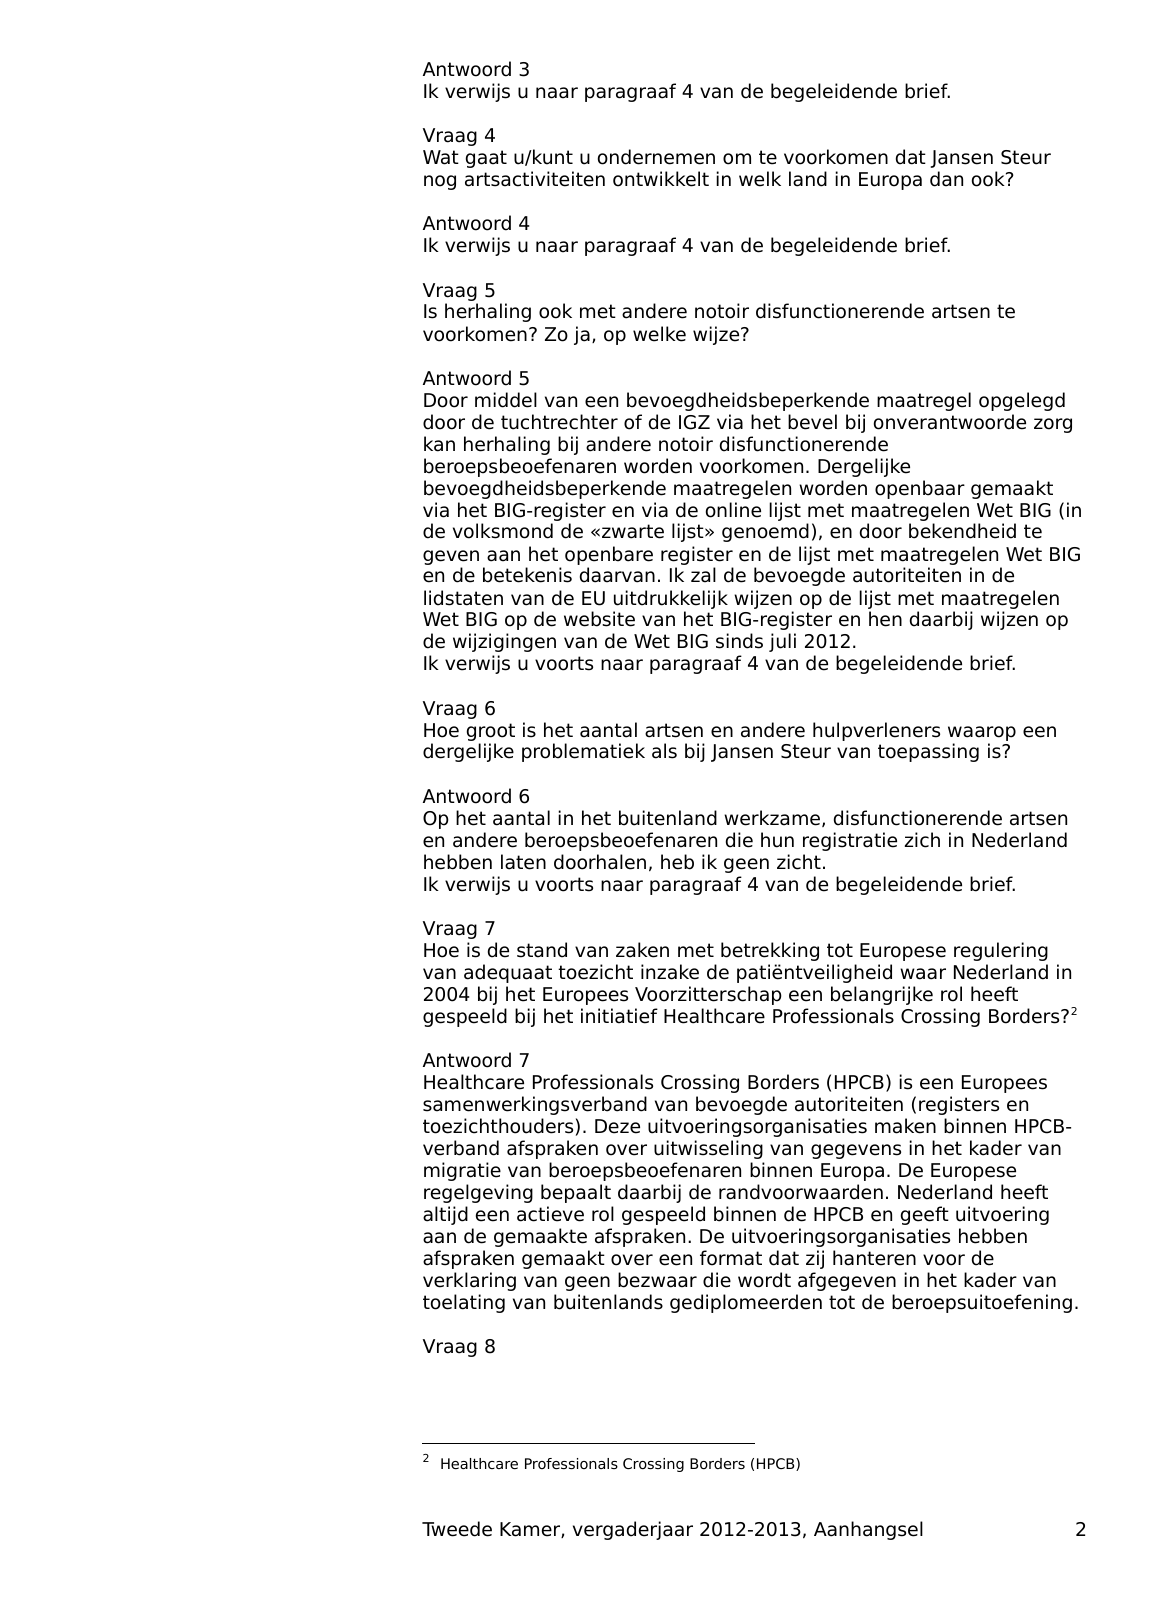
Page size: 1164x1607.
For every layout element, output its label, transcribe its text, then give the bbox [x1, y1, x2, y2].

text Ik verwijs u naar paragraaf 4 van de begeleidende brief. [422, 81, 1087, 103]
text Vraag 8 [422, 1336, 1087, 1358]
text Hoe groot is het aantal artsen en andere hulpverleners waarop een dergelijke problematiek als bij Jansen Steur van toepassing is? [422, 719, 1087, 763]
text Ik verwijs u naar paragraaf 4 van de begeleidende brief. [422, 235, 1087, 257]
text Ik verwijs u voorts naar paragraaf 4 van de begeleidende brief. [422, 653, 1087, 675]
text Op het aantal in het buitenland werkzame, disfunctionerende artsen en andere beroepsbeoefenaren die hun registratie zich in Nederland hebben laten doorhalen, heb ik geen zicht. [422, 808, 1087, 873]
text Antwoord 7 [422, 1050, 1087, 1072]
text Antwoord 3 [422, 59, 1087, 81]
text Wat gaat u/kunt u ondernemen om te voorkomen dat Jansen Steur nog artsactiviteiten ontwikkelt in welk land in Europa dan ook? [422, 147, 1087, 191]
text Vraag 4 [422, 125, 1087, 147]
text Vraag 7 [422, 918, 1087, 940]
text Vraag 5 [422, 279, 1087, 301]
text Healthcare Professionals Crossing Borders (HPCB) is een Europees samenwerkingsverband van bevoegde autoriteiten (registers en toezichthouders). Deze uitvoeringsorganisaties maken binnen HPCB-verband afspraken over uitwisseling van gegevens in het kader van migratie van beroepsbeoefenaren binnen Europa. De Europese regelgeving bepaalt daarbij de randvoorwaarden. Nederland heeft altijd een actieve rol gespeeld binnen de HPCB en geeft uitvoering aan de gemaakte afspraken. De uitvoeringsorganisaties hebben afspraken gemaakt over een format dat zij hanteren voor de verklaring van geen bezwaar die wordt afgegeven in het kader van toelating van buitenlands gediplomeerden tot de beroepsuitoefening. [422, 1072, 1087, 1313]
text Vraag 6 [422, 697, 1087, 719]
text Antwoord 6 [422, 786, 1087, 808]
text Hoe is de stand van zaken met betrekking tot Europese regulering van adequaat toezicht inzake de patiëntveiligheid waar Nederland in 2004 bij het Europees Voorzitterschap een belangrijke rol heeft gespeeld bij het initiatief Healthcare Professionals Crossing Borders? [422, 940, 1087, 1028]
text Ik verwijs u voorts naar paragraaf 4 van de begeleidende brief. [422, 873, 1087, 896]
text Antwoord 5 [422, 368, 1087, 389]
text Is herhaling ook met andere notoir disfunctionerende artsen te voorkomen? Zo ja, op welke wijze? [422, 301, 1087, 345]
text Door middel van een bevoegdheidsbeperkende maatregel opgelegd door de tuchtrechter of de IGZ via het bevel bij onverantwoorde zorg kan herhaling bij andere notoir disfunctionerende beroepsbeoefenaren worden voorkomen. Dergelijke bevoegdheidsbeperkende maatregelen worden openbaar gemaakt via het BIG-register en via de online lijst met maatregelen Wet BIG (in de volksmond de «zwarte lijst» genoemd), en door bekendheid te geven aan het openbare register en de lijst met maatregelen Wet BIG en de betekenis daarvan. Ik zal de bevoegde autoriteiten in de lidstaten van de EU uitdrukkelijk wijzen op de lijst met maatregelen Wet BIG op de website van het BIG-register en hen daarbij wijzen op de wijzigingen van de Wet BIG sinds juli 2012. [422, 389, 1087, 653]
text Healthcare Professionals Crossing Borders (HPCB) [422, 1452, 1087, 1474]
text Antwoord 4 [422, 213, 1087, 235]
